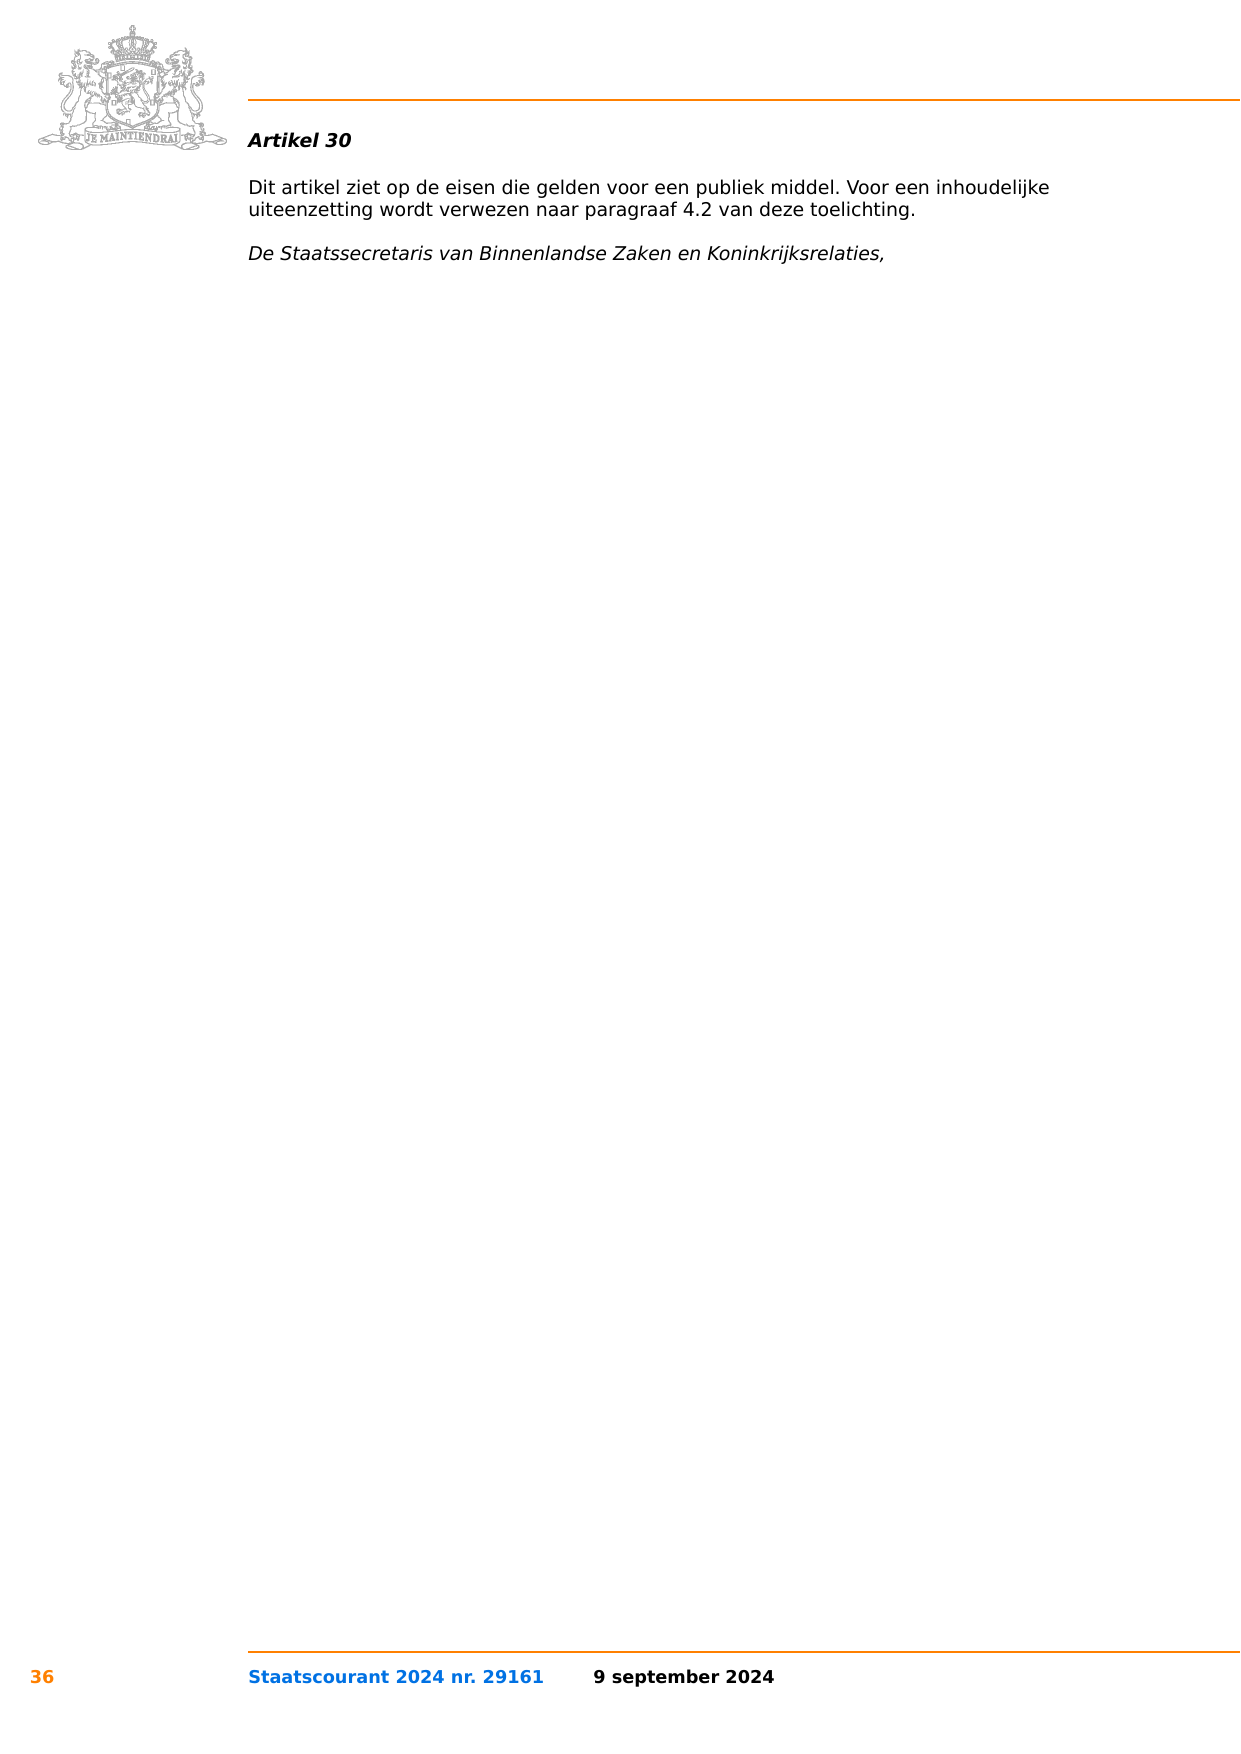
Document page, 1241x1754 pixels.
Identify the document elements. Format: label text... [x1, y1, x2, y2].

text De Staatssecretaris van Binnenlandse Zaken en Koninkrijksrelaties, [248, 243, 1163, 265]
picture [38, 25, 227, 150]
text Dit artikel ziet op de eisen die gelden voor een publiek middel. Voor een inhoudelijke uiteenzetting wordt verwezen naar paragraaf 4.2 van deze toelichting. [248, 177, 1163, 221]
subtitle Artikel 30 [248, 130, 1163, 152]
